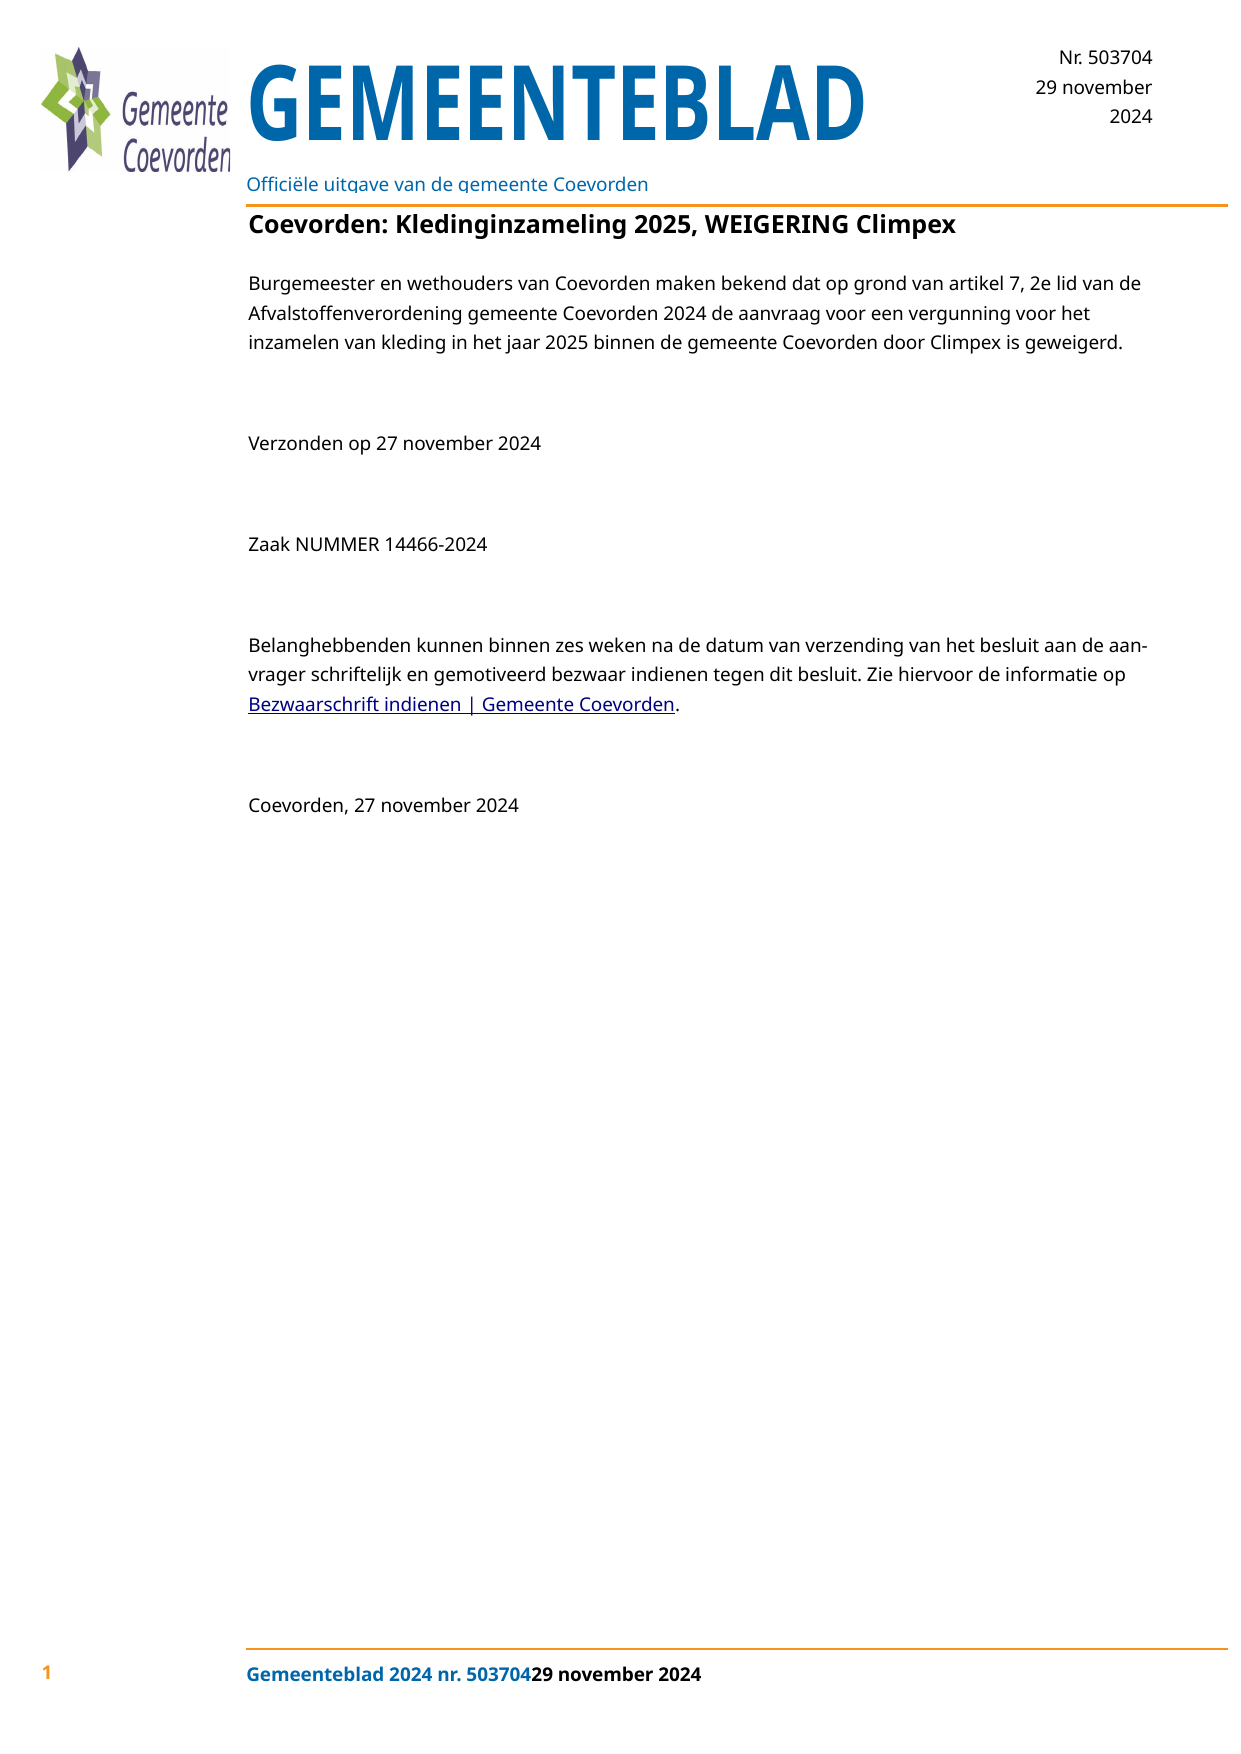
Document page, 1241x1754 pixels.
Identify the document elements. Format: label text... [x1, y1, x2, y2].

text Coevorden: Kledinginzameling 2025, WEIGERING Climpex [248, 207, 1152, 241]
picture [41, 47, 231, 172]
text Verzonden op 27 november 2024 [248, 430, 1152, 456]
text Burgemeester en wethouders van Coevorden maken bekend dat op grond van artikel 7, 2e lid van de Afvalstoffenverordening gemeente Coevorden 2024 de aanvraag voor een vergunning voor het inzamelen van kleding in het jaar 2025 binnen de gemeente Coevorden door Climpex is geweigerd. [248, 270, 1152, 355]
text Coevorden, 27 november 2024 [248, 792, 1152, 818]
text Belanghebbenden kunnen binnen zes weken na de datum van verzending van het besluit aan de aan-vrager schriftelijk en gemotiveerd bezwaar indienen tegen dit besluit. Zie hiervoor de informatie op Bezwaarschrift indienen | Gemeente Coevorden. [248, 632, 1152, 717]
text Zaak NUMMER 14466-2024 [248, 531, 1152, 557]
